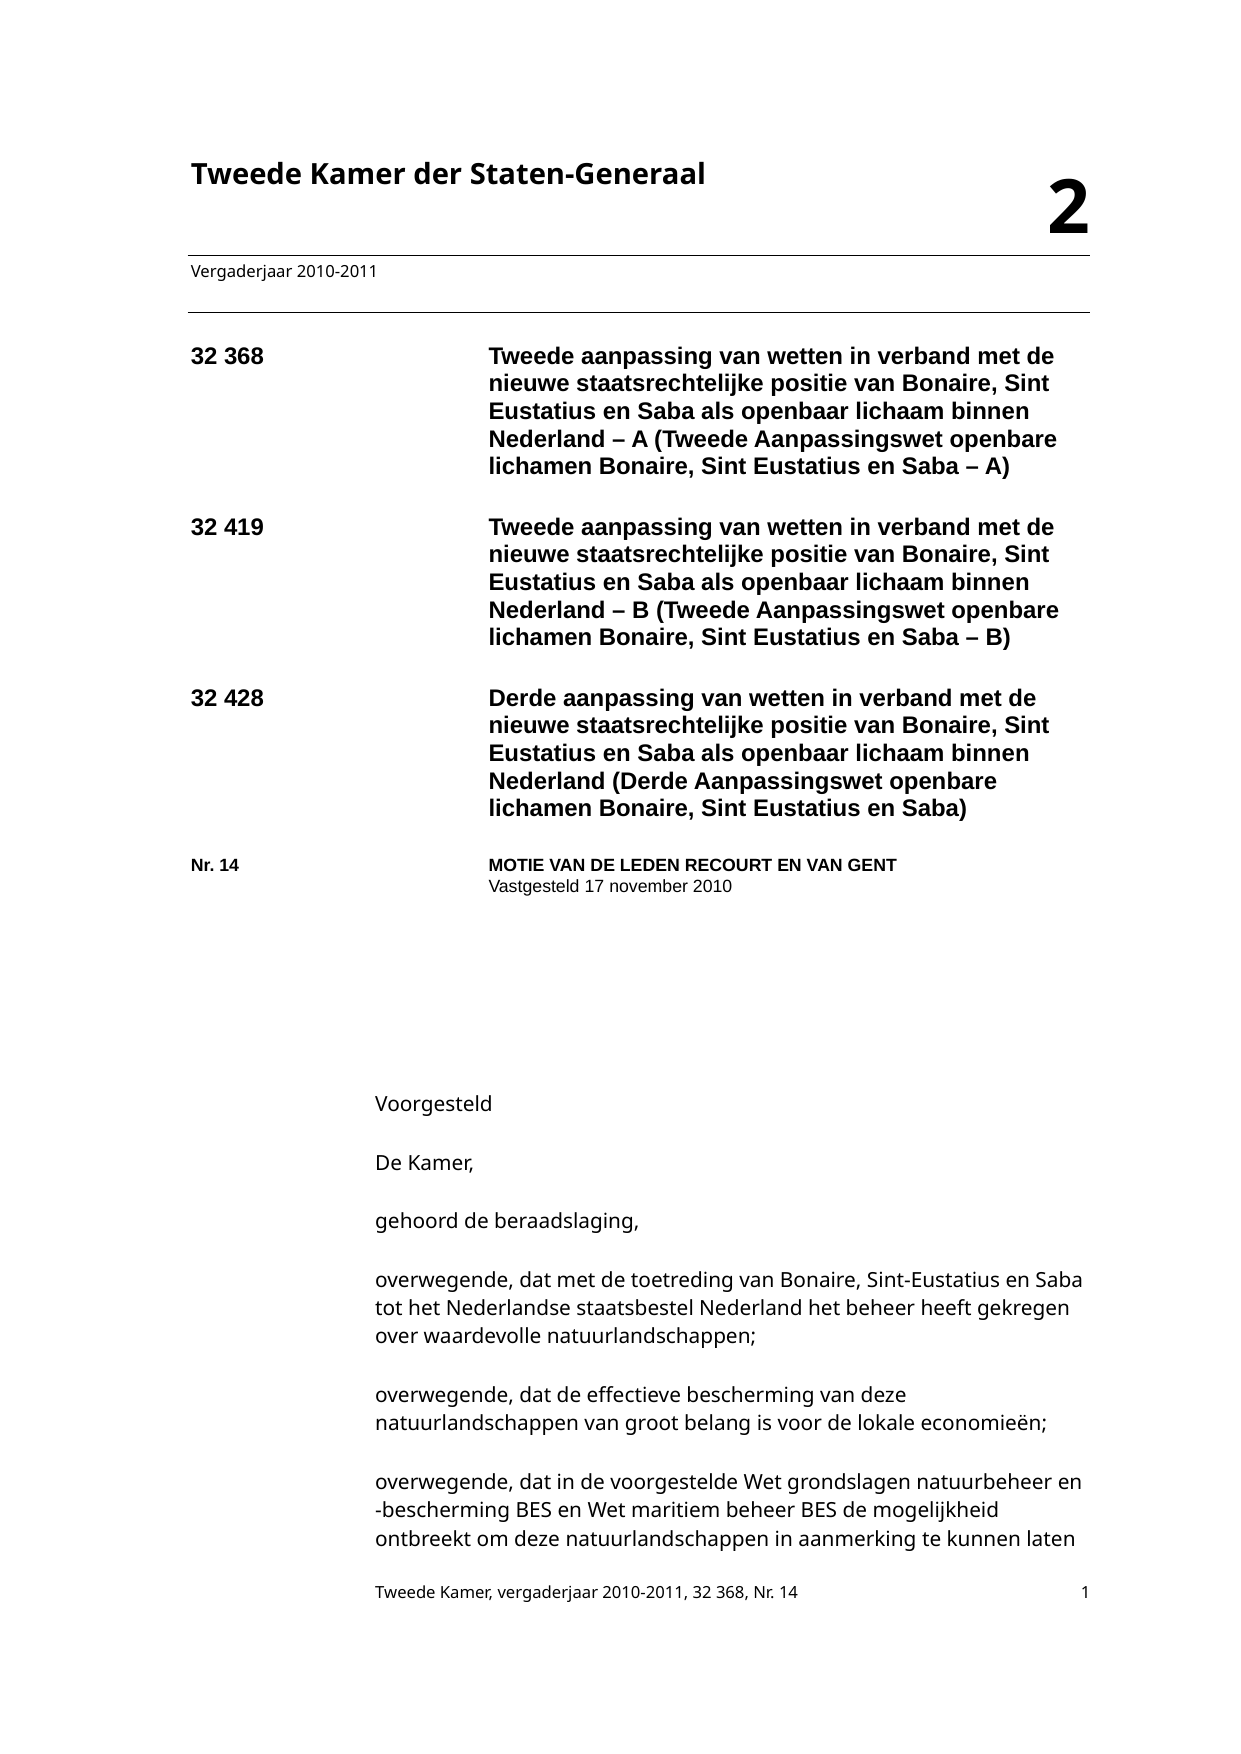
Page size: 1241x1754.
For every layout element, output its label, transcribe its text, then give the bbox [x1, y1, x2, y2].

table_cell [485, 313, 1090, 339]
text overwegende, dat met de toetreding van Bonaire, Sint-Eustatius en Saba tot het Nederlandse staatsbestel Nederland het beheer heeft gekregen over waardevolle natuurlandschappen; [375, 1265, 1090, 1350]
table_cell Vergaderjaar 2010-2011 [188, 256, 485, 312]
table_cell [485, 256, 1090, 312]
text De Kamer, [375, 1148, 1090, 1176]
text gehoord de beraadslaging, [375, 1206, 1090, 1235]
table_cell MOTIE VAN DE LEDEN RECOURT EN VAN GENT Vastgesteld 17 november 2010 [485, 852, 1090, 971]
table_cell Tweede aanpassing van wetten in verband met de nieuwe staatsrechtelijke positie van Bonaire, Sint Eustatius en Saba als openbaar lichaam binnen Nederland – A (Tweede Aanpassingswet openbare lichamen Bonaire, Sint Eustatius en Saba – A) [485, 339, 1090, 510]
text overwegende, dat de effectieve bescherming van deze natuurlandschappen van groot belang is voor de lokale economieën; [375, 1380, 1090, 1437]
table_cell 32 419 [188, 510, 485, 681]
table_header 2 [910, 150, 1090, 255]
table_cell [188, 313, 485, 339]
table_cell 32 428 [188, 681, 485, 852]
table_cell Derde aanpassing van wetten in verband met de nieuwe staatsrechtelijke positie van Bonaire, Sint Eustatius en Saba als openbaar lichaam binnen Nederland (Derde Aanpassingswet openbare lichamen Bonaire, Sint Eustatius en Saba) [485, 681, 1090, 852]
text Voorgesteld [375, 1089, 1090, 1118]
text overwegende, dat in de voorgestelde Wet grondslagen natuurbeheer en -bescherming BES en Wet maritiem beheer BES de mogelijkheid ontbreekt om deze natuurlandschappen in aanmerking te kunnen laten [375, 1467, 1090, 1552]
table_cell Nr. 14 [188, 852, 485, 971]
table_cell 32 368 [188, 339, 485, 510]
table_cell Tweede aanpassing van wetten in verband met de nieuwe staatsrechtelijke positie van Bonaire, Sint Eustatius en Saba als openbaar lichaam binnen Nederland – B (Tweede Aanpassingswet openbare lichamen Bonaire, Sint Eustatius en Saba – B) [485, 510, 1090, 681]
table_header Tweede Kamer der Staten-Generaal [188, 150, 909, 255]
